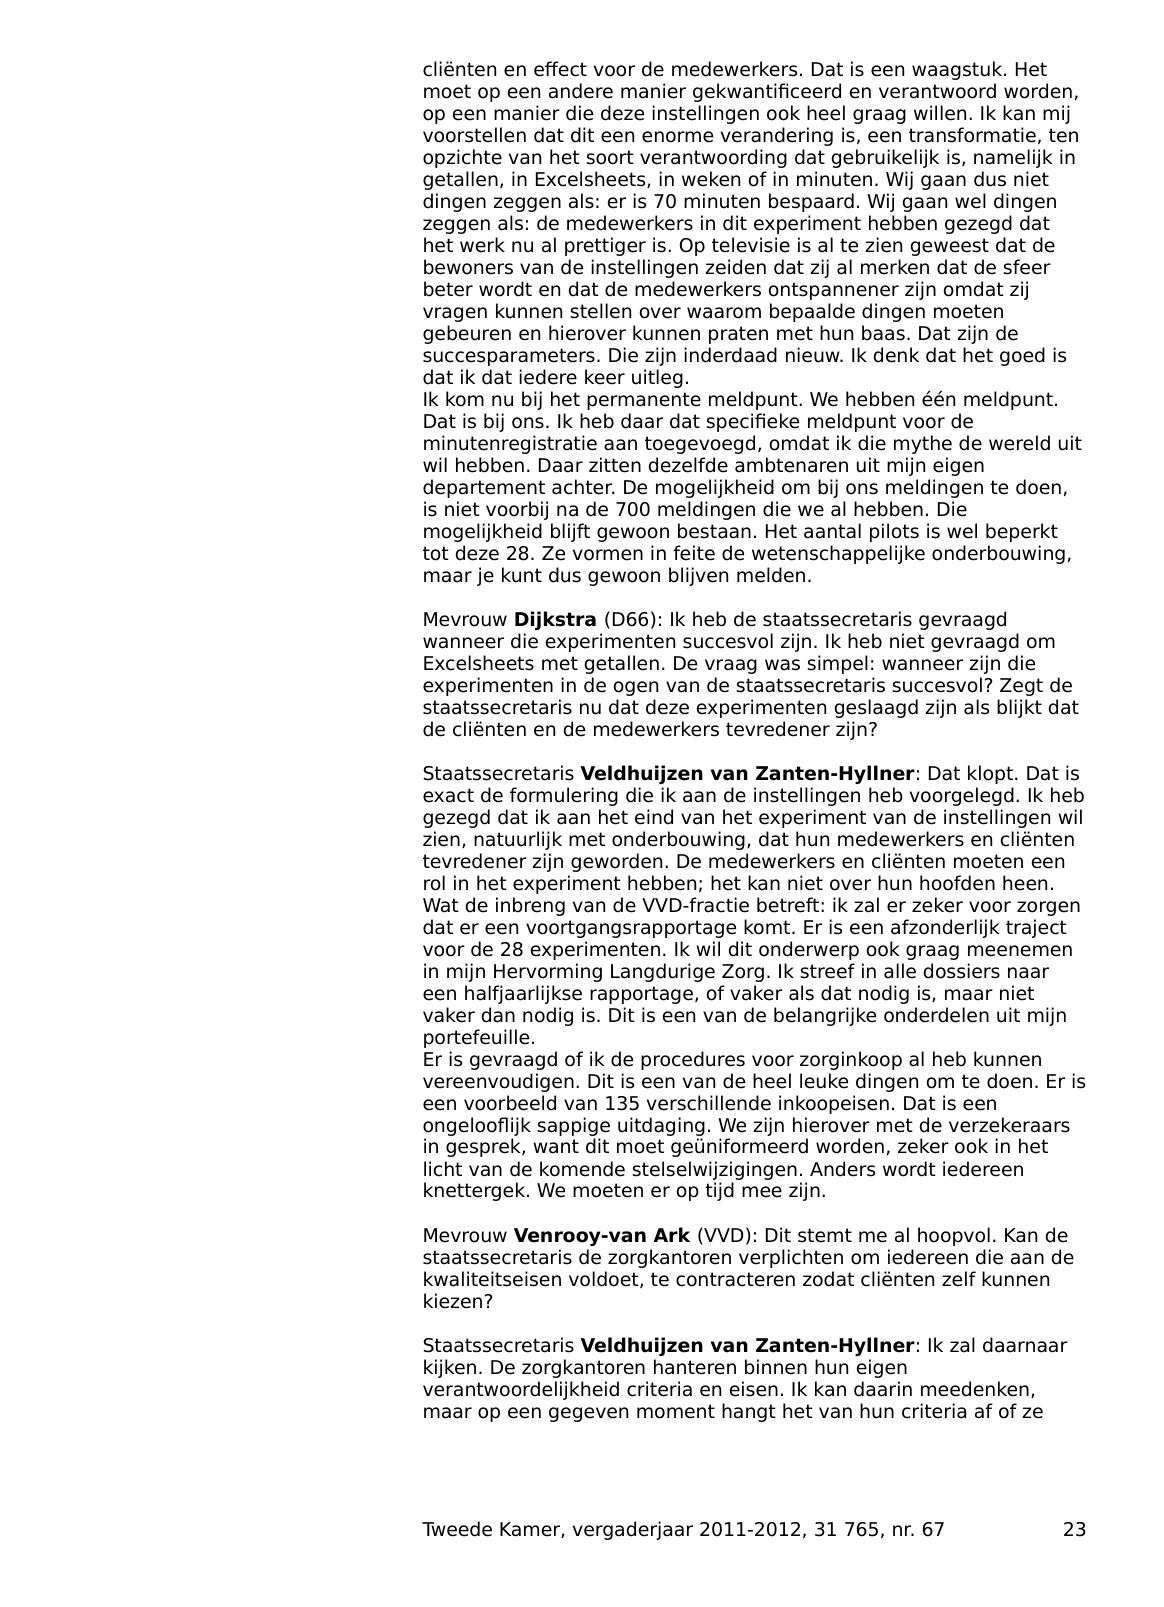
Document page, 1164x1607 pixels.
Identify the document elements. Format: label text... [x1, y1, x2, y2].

text cliënten en effect voor de medewerkers. Dat is een waagstuk. Het moet op een andere manier gekwantificeerd en verantwoord worden, op een manier die deze instellingen ook heel graag willen. Ik kan mij voorstellen dat dit een enorme verandering is, een transformatie, ten opzichte van het soort verantwoording dat gebruikelijk is, namelijk in getallen, in Excelsheets, in weken of in minuten. Wij gaan dus niet dingen zeggen als: er is 70 minuten bespaard. Wij gaan wel dingen zeggen als: de medewerkers in dit experiment hebben gezegd dat het werk nu al prettiger is. Op televisie is al te zien geweest dat de bewoners van de instellingen zeiden dat zij al merken dat de sfeer beter wordt en dat de medewerkers ontspannener zijn omdat zij vragen kunnen stellen over waarom bepaalde dingen moeten gebeuren en hierover kunnen praten met hun baas. Dat zijn de succesparameters. Die zijn inderdaad nieuw. Ik denk dat het goed is dat ik dat iedere keer uitleg. [422, 59, 1087, 389]
text Mevrouw Venrooy-van Ark (VVD): Dit stemt me al hoopvol. Kan de staatssecretaris de zorgkantoren verplichten om iedereen die aan de kwaliteitseisen voldoet, te contracteren zodat cliënten zelf kunnen kiezen? [422, 1224, 1087, 1312]
text Staatssecretaris Veldhuijzen van Zanten-Hyllner: Dat klopt. Dat is exact de formulering die ik aan de instellingen heb voorgelegd. Ik heb gezegd dat ik aan het eind van het experiment van de instellingen wil zien, natuurlijk met onderbouwing, dat hun medewerkers en cliënten tevredener zijn geworden. De medewerkers en cliënten moeten een rol in het experiment hebben; het kan niet over hun hoofden heen. [422, 763, 1087, 895]
text Ik kom nu bij het permanente meldpunt. We hebben één meldpunt. Dat is bij ons. Ik heb daar dat specifieke meldpunt voor de minutenregistratie aan toegevoegd, omdat ik die mythe de wereld uit wil hebben. Daar zitten dezelfde ambtenaren uit mijn eigen departement achter. De mogelijkheid om bij ons meldingen te doen, is niet voorbij na de 700 meldingen die we al hebben. Die mogelijkheid blijft gewoon bestaan. Het aantal pilots is wel beperkt tot deze 28. Ze vormen in feite de wetenschappelijke onderbouwing, maar je kunt dus gewoon blijven melden. [422, 389, 1087, 587]
text Wat de inbreng van de VVD-fractie betreft: ik zal er zeker voor zorgen dat er een voortgangsrapportage komt. Er is een afzonderlijk traject voor de 28 experimenten. Ik wil dit onderwerp ook graag meenemen in mijn Hervorming Langdurige Zorg. Ik streef in alle dossiers naar een halfjaarlijkse rapportage, of vaker als dat nodig is, maar niet vaker dan nodig is. Dit is een van de belangrijke onderdelen uit mijn portefeuille. [422, 895, 1087, 1048]
text Staatssecretaris Veldhuijzen van Zanten-Hyllner: Ik zal daarnaar kijken. De zorgkantoren hanteren binnen hun eigen verantwoordelijkheid criteria en eisen. Ik kan daarin meedenken, maar op een gegeven moment hangt het van hun criteria af of ze [422, 1335, 1087, 1423]
text Er is gevraagd of ik de procedures voor zorginkoop al heb kunnen vereenvoudigen. Dit is een van de heel leuke dingen om te doen. Er is een voorbeeld van 135 verschillende inkoopeisen. Dat is een ongelooflijk sappige uitdaging. We zijn hierover met de verzekeraars in gesprek, want dit moet geüniformeerd worden, zeker ook in het licht van de komende stelselwijzigingen. Anders wordt iedereen knettergek. We moeten er op tijd mee zijn. [422, 1048, 1087, 1202]
text Mevrouw Dijkstra (D66): Ik heb de staatssecretaris gevraagd wanneer die experimenten succesvol zijn. Ik heb niet gevraagd om Excelsheets met getallen. De vraag was simpel: wanneer zijn die experimenten in de ogen van de staatssecretaris succesvol? Zegt de staatssecretaris nu dat deze experimenten geslaagd zijn als blijkt dat de cliënten en de medewerkers tevredener zijn? [422, 609, 1087, 741]
